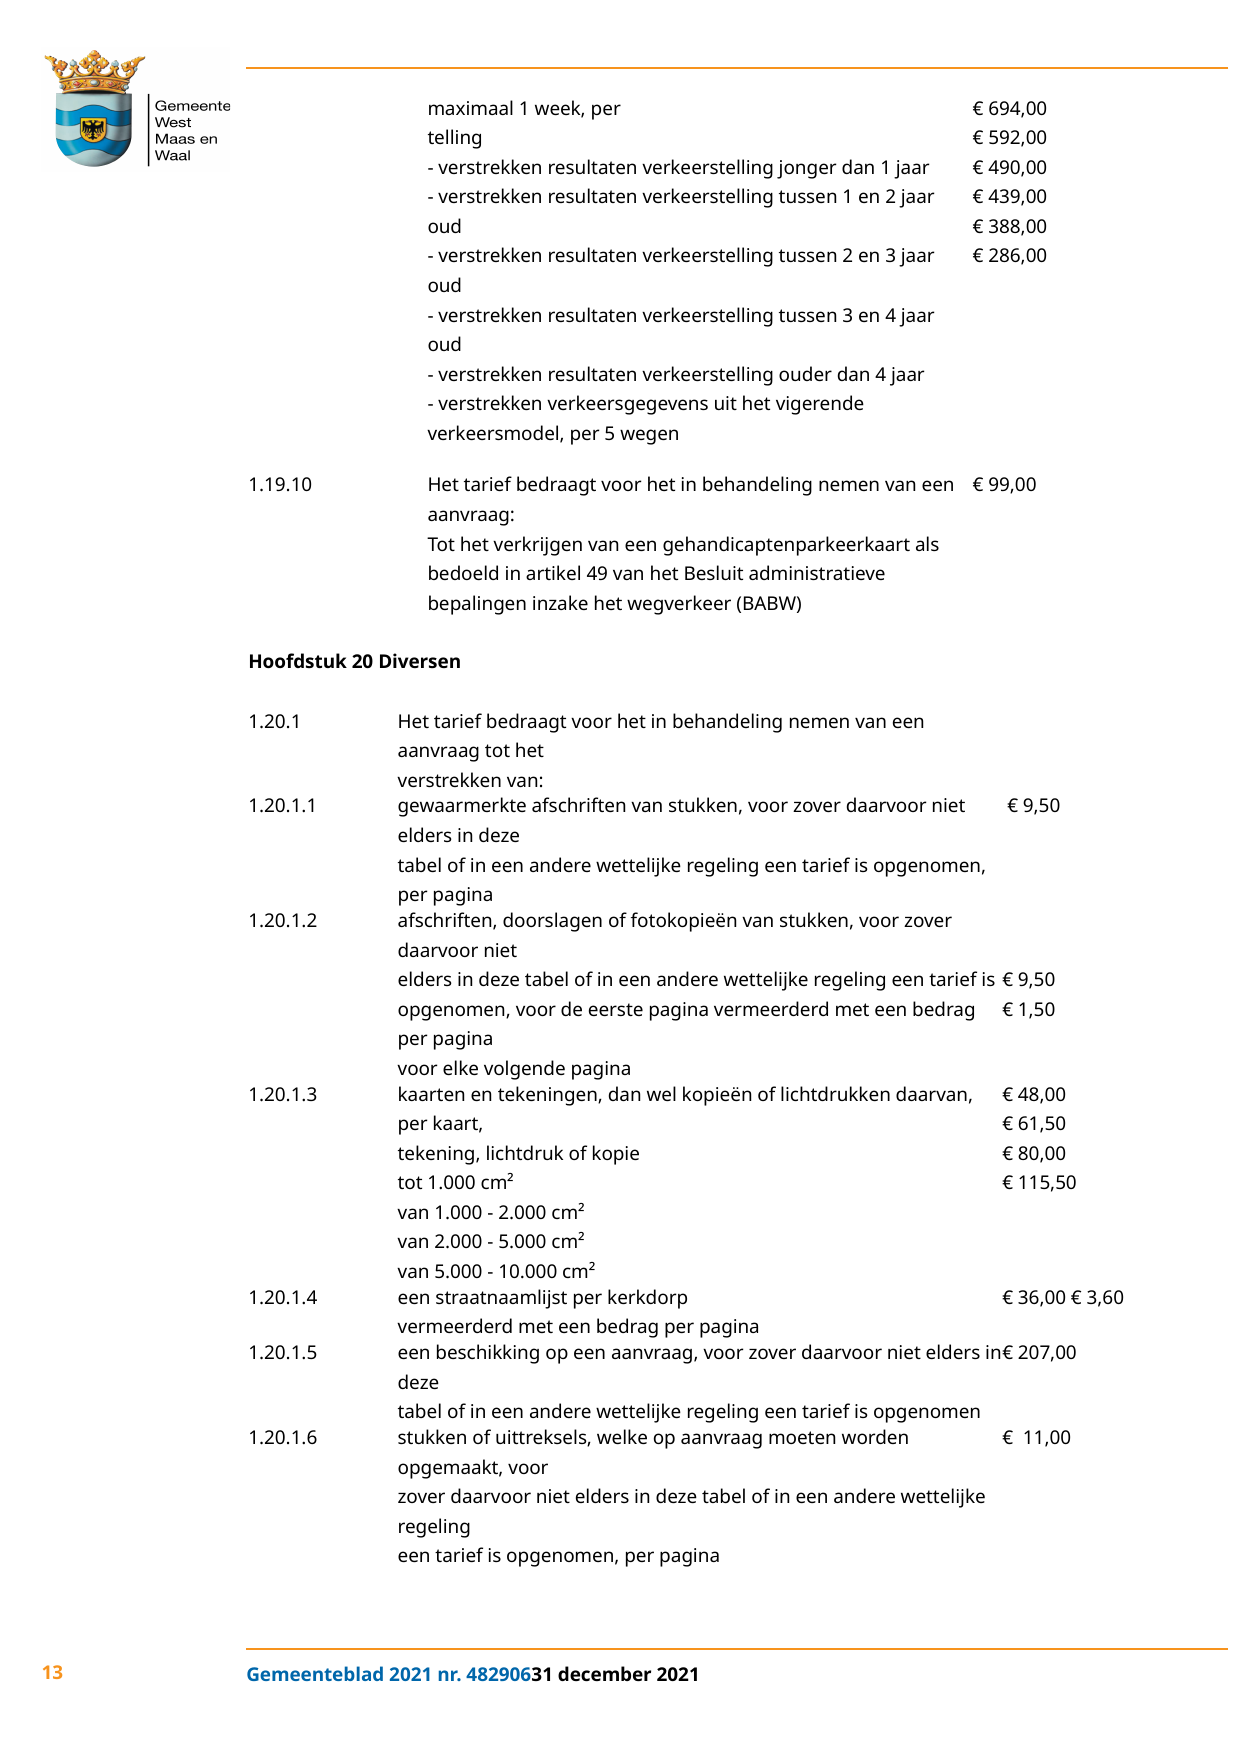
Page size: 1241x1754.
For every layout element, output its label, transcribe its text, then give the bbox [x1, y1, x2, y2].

table_cell € 9,50 [1002, 793, 1152, 907]
text Hoofdstuk 20 Diversen [248, 648, 1152, 674]
table_cell 1.20.1.4 [248, 1284, 397, 1339]
table_cell € 11,00 [1002, 1424, 1152, 1568]
table_header 1.20.1 [248, 708, 397, 793]
table_cell 1.20.1.3 [248, 1081, 397, 1284]
table_cell kaarten en tekeningen, dan wel kopieën of lichtdrukken daarvan, per kaart, tekening, lichtdruk of kopie tot 1.000 cm² van 1.000 - 2.000 cm² van 2.000 - 5.000 cm² van 5.000 - 10.000 cm² [398, 1081, 1002, 1284]
table_cell een straatnaamlijst per kerkdorp vermeerderd met een bedrag per pagina [398, 1284, 1002, 1339]
table_cell 1.20.1.5 [248, 1339, 397, 1424]
table_cell Het tarief bedraagt voor het in behandeling nemen van een aanvraag: Tot het verkrijgen van een gehandicaptenparkeerkaart als bedoeld in artikel 49 van het Besluit administratieve bepalingen inzake het wegverkeer (BABW) [427, 472, 972, 616]
table_cell € 36,00 € 3,60 [1002, 1284, 1152, 1339]
table_cell stukken of uittreksels, welke op aanvraag moeten worden opgemaakt, voor zover daarvoor niet elders in deze tabel of in een andere wettelijke regeling een tarief is opgenomen, per pagina [398, 1424, 1002, 1568]
table_header [1002, 708, 1152, 793]
table_cell afschriften, doorslagen of fotokopieën van stukken, voor zover daarvoor niet elders in deze tabel of in een andere wettelijke regeling een tarief is opgenomen, voor de eerste pagina vermeerderd met een bedrag per pagina voor elke volgende pagina [398, 907, 1002, 1081]
table_cell [973, 446, 1152, 472]
table_cell 1.20.1.2 [248, 907, 397, 1081]
table_cell € 99,00 [973, 472, 1152, 616]
table_cell [248, 446, 427, 472]
table_cell gewaarmerkte afschriften van stukken, voor zover daarvoor niet elders in deze tabel of in een andere wettelijke regeling een tarief is opgenomen, per pagina [398, 793, 1002, 907]
table_cell € 694,00 € 592,00 € 490,00 € 439,00 € 388,00 € 286,00 [973, 95, 1152, 446]
table_cell € 48,00 € 61,50 € 80,00 € 115,50 [1002, 1081, 1152, 1284]
table_cell € 207,00 [1002, 1339, 1152, 1424]
table_cell [427, 446, 972, 472]
table_cell 1.20.1.1 [248, 793, 397, 907]
table_cell maximaal 1 week, per telling - verstrekken resultaten verkeerstelling jonger dan 1 jaar - verstrekken resultaten verkeerstelling tussen 1 en 2 jaar oud - verstrekken resultaten verkeerstelling tussen 2 en 3 jaar oud - verstrekken resultaten verkeerstelling tussen 3 en 4 jaar oud - verstrekken resultaten verkeerstelling ouder dan 4 jaar - verstrekken verkeersgegevens uit het vigerende verkeersmodel, per 5 wegen [427, 95, 972, 446]
table_cell € 9,50 € 1,50 [1002, 907, 1152, 1081]
table_cell 1.20.1.6 [248, 1424, 397, 1568]
table_cell [248, 1568, 397, 1594]
table_cell een beschikking op een aanvraag, voor zover daarvoor niet elders in deze tabel of in een andere wettelijke regeling een tarief is opgenomen [398, 1339, 1002, 1424]
table_cell [398, 1568, 1002, 1594]
table_cell [248, 95, 427, 446]
table_cell 1.19.10 [248, 472, 427, 616]
picture [41, 47, 231, 172]
table_cell [1002, 1568, 1152, 1594]
table_header Het tarief bedraagt voor het in behandeling nemen van een aanvraag tot het verstrekken van: [398, 708, 1002, 793]
